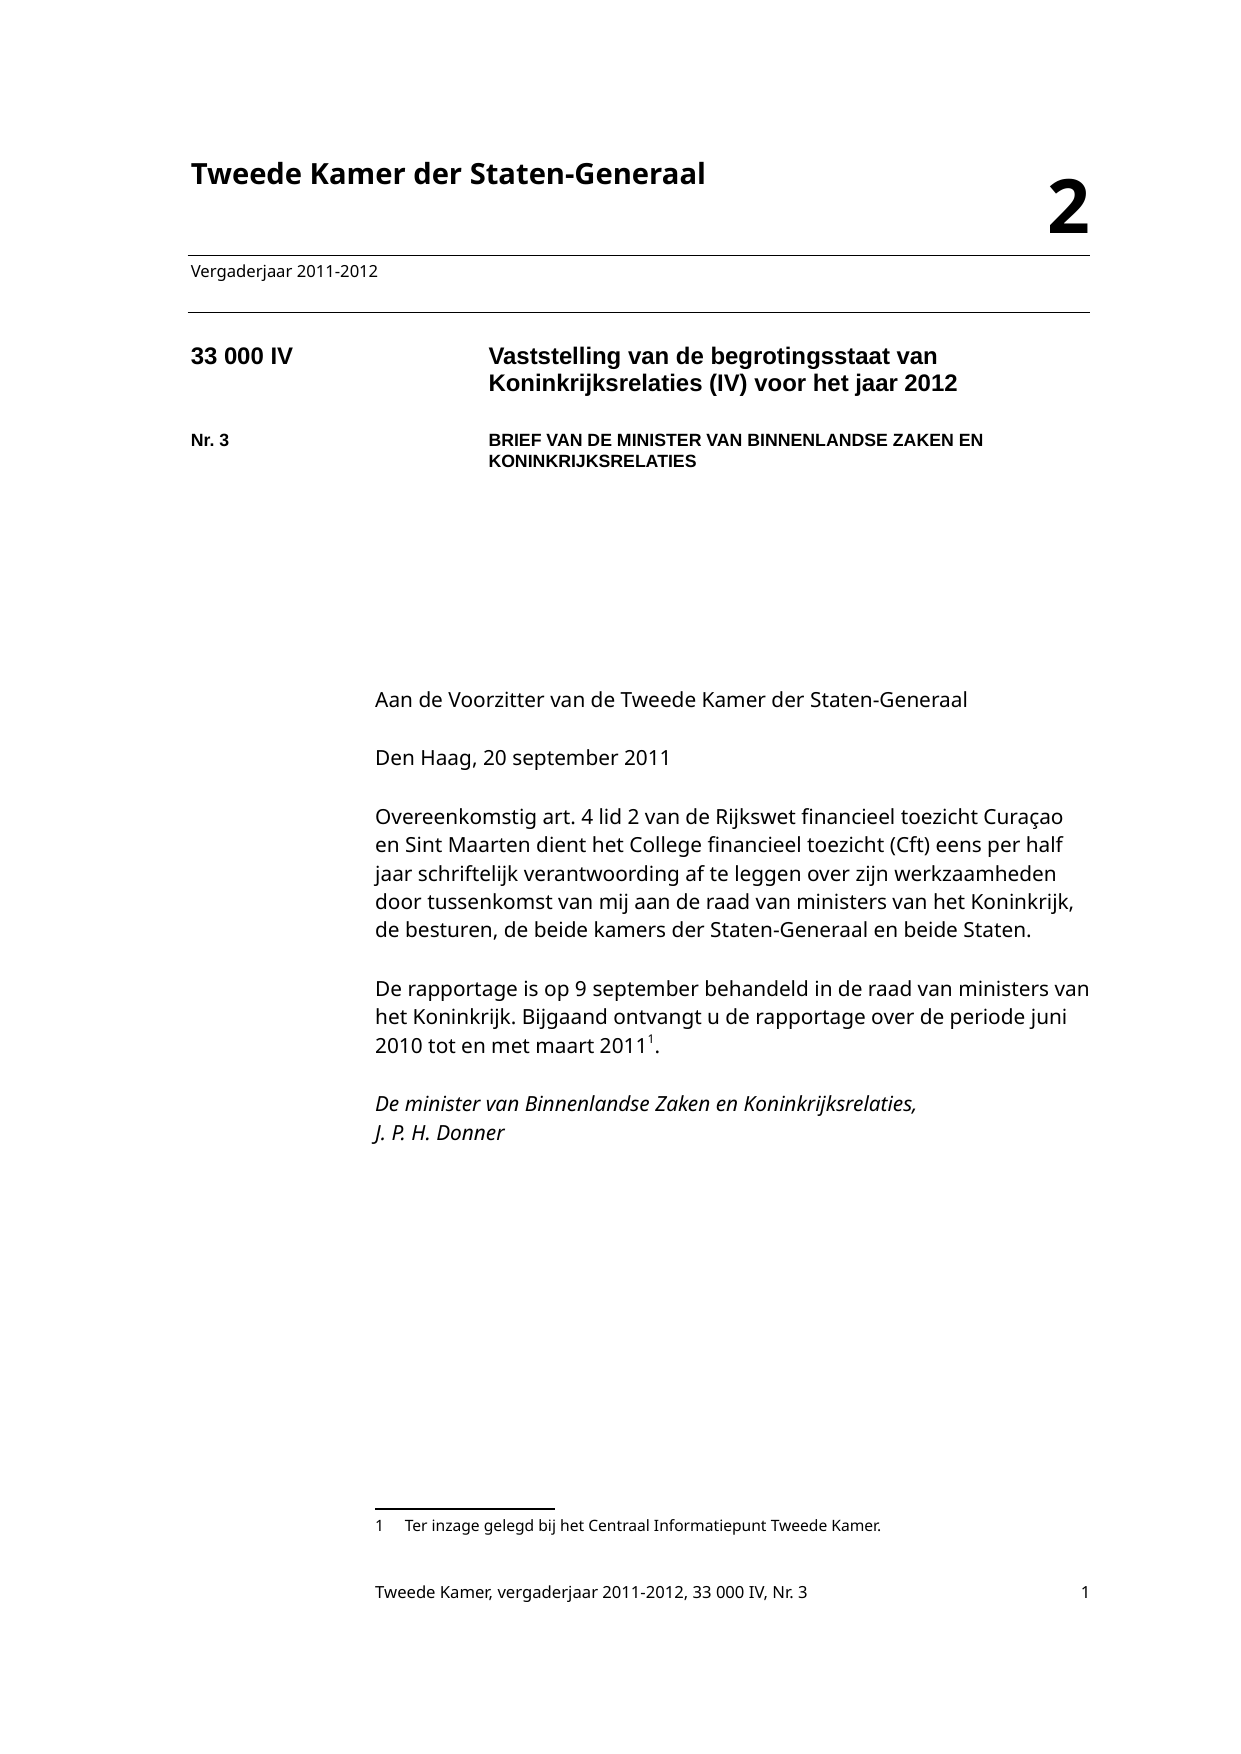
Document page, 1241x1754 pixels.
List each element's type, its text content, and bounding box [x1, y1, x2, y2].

table_cell [485, 313, 1090, 339]
text Den Haag, 20 september 2011 [375, 743, 1090, 772]
table_header 2 [910, 150, 1090, 255]
table_cell Vergaderjaar 2011-2012 [188, 256, 485, 312]
text Overeenkomstig art. 4 lid 2 van de Rijkswet financieel toezicht Curaçao en Sint Maarten dient het College financieel toezicht (Cft) eens per half jaar schriftelijk verantwoording af te leggen over zijn werkzaamheden door tussenkomst van mij aan de raad van ministers van het Koninkrijk, de besturen, de beide kamers der Staten-Generaal en beide Staten. [375, 802, 1090, 944]
table_cell Vaststelling van de begrotingsstaat van Koninkrijksrelaties (IV) voor het jaar 2012 [485, 339, 1090, 427]
table_cell Nr. 3 [188, 427, 485, 566]
text De rapportage is op 9 september behandeld in de raad van ministers van het Koninkrijk. Bijgaand ontvangt u de rapportage over de periode juni 2010 tot en met maart 2011. [375, 974, 1090, 1059]
table_cell [188, 313, 485, 339]
table_header Tweede Kamer der Staten-Generaal [188, 150, 909, 255]
table_cell BRIEF VAN DE MINISTER VAN BINNENLANDSE ZAKEN EN KONINKRIJKSRELATIES [485, 427, 1090, 566]
table_cell 33 000 IV [188, 339, 485, 427]
table_cell [485, 256, 1090, 312]
text J. P. H. Donner [375, 1118, 1090, 1146]
text Aan de Voorzitter van de Tweede Kamer der Staten-Generaal [375, 685, 1090, 713]
text Ter inzage gelegd bij het Centraal Informatiepunt Tweede Kamer. [375, 1508, 1090, 1536]
text De minister van Binnenlandse Zaken en Koninkrijksrelaties, [375, 1089, 1090, 1118]
